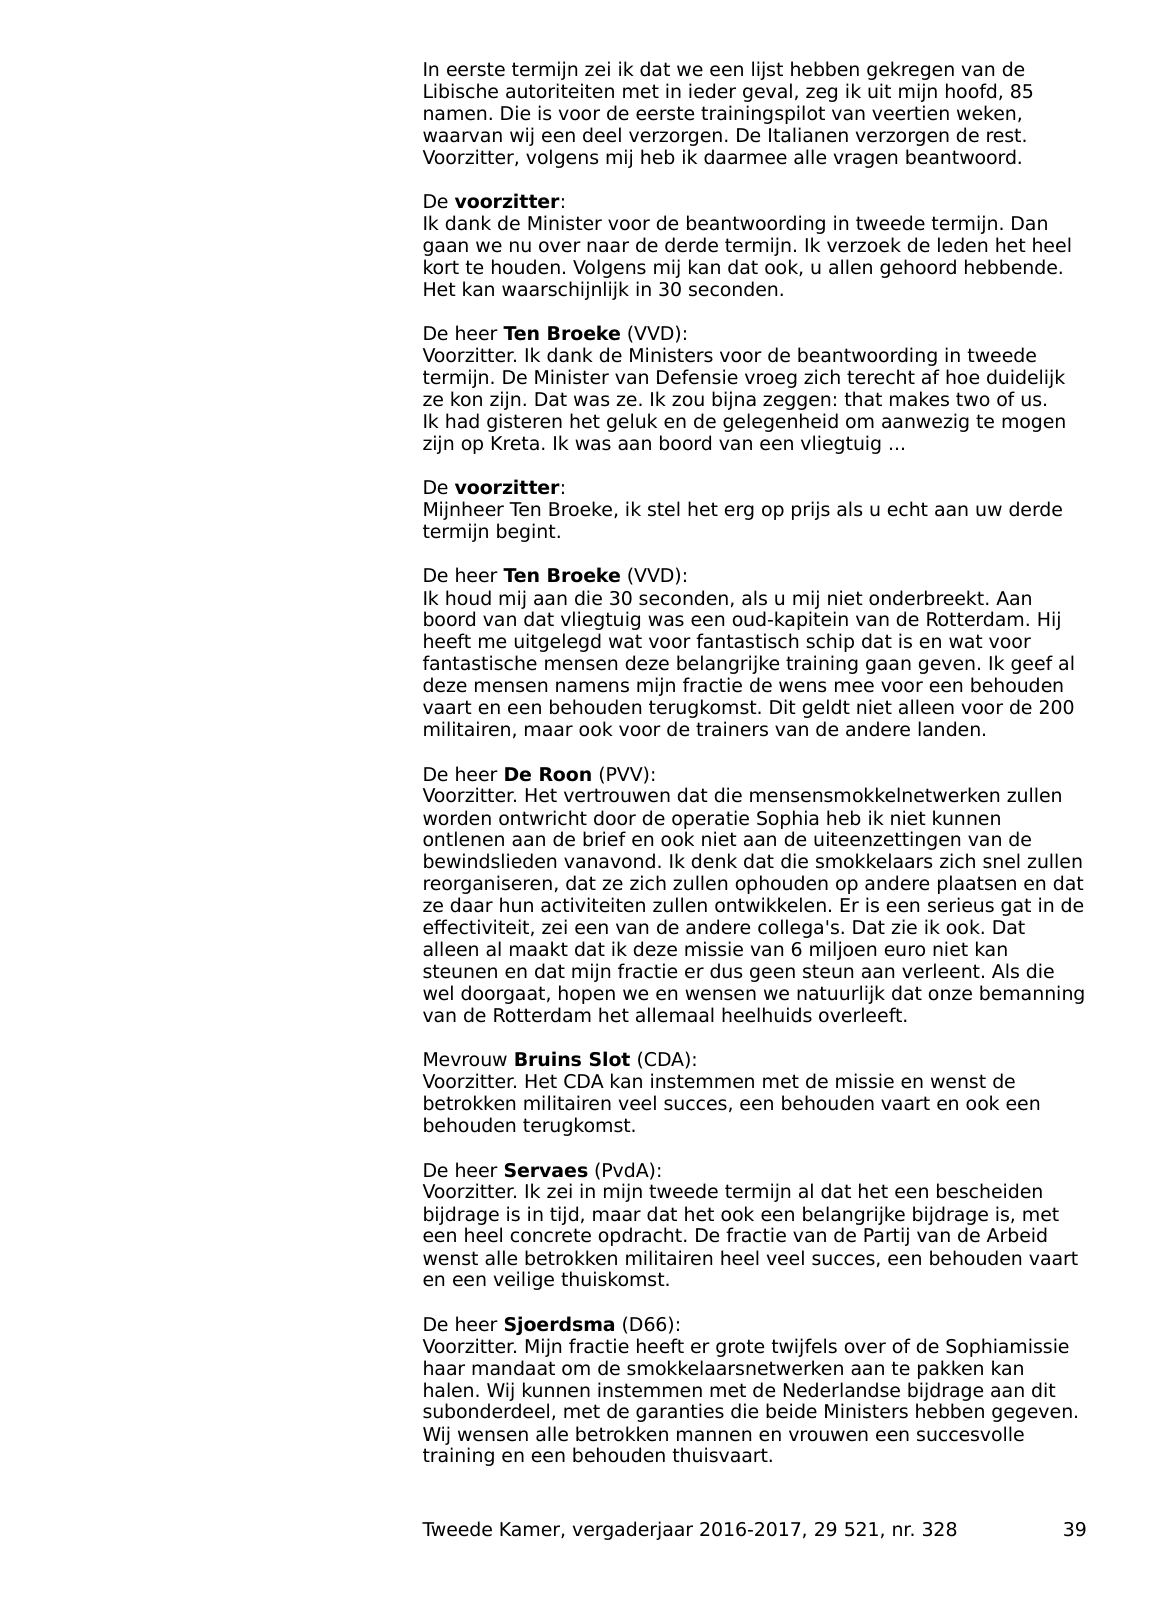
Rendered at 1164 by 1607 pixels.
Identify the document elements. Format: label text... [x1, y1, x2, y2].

text Mijnheer Ten Broeke, ik stel het erg op prijs als u echt aan uw derde termijn begint. [422, 499, 1087, 543]
text De heer Ten Broeke (VVD): [422, 565, 1087, 587]
text Voorzitter. Het CDA kan instemmen met de missie en wenst de betrokken militairen veel succes, een behouden vaart en ook een behouden terugkomst. [422, 1071, 1087, 1137]
text Ik had gisteren het geluk en de gelegenheid om aanwezig te mogen zijn op Kreta. Ik was aan boord van een vliegtuig ... [422, 411, 1087, 455]
text Ik houd mij aan die 30 seconden, als u mij niet onderbreekt. Aan boord van dat vliegtuig was een oud-kapitein van de Rotterdam. Hij heeft me uitgelegd wat voor fantastisch schip dat is en wat voor fantastische mensen deze belangrijke training gaan geven. Ik geef al deze mensen namens mijn fractie de wens mee voor een behouden vaart en een behouden terugkomst. Dit geldt niet alleen voor de 200 militairen, maar ook voor de trainers van de andere landen. [422, 587, 1087, 741]
text De voorzitter: [422, 191, 1087, 213]
text De voorzitter: [422, 477, 1087, 499]
text In eerste termijn zei ik dat we een lijst hebben gekregen van de Libische autoriteiten met in ieder geval, zeg ik uit mijn hoofd, 85 namen. Die is voor de eerste trainingspilot van veertien weken, waarvan wij een deel verzorgen. De Italianen verzorgen de rest. Voorzitter, volgens mij heb ik daarmee alle vragen beantwoord. [422, 59, 1087, 169]
text De heer De Roon (PVV): [422, 763, 1087, 785]
text Voorzitter. Het vertrouwen dat die mensensmokkelnetwerken zullen worden ontwricht door de operatie Sophia heb ik niet kunnen ontlenen aan de brief en ook niet aan de uiteenzettingen van de bewindslieden vanavond. Ik denk dat die smokkelaars zich snel zullen reorganiseren, dat ze zich zullen ophouden op andere plaatsen en dat ze daar hun activiteiten zullen ontwikkelen. Er is een serieus gat in de effectiviteit, zei een van de andere collega's. Dat zie ik ook. Dat alleen al maakt dat ik deze missie van 6 miljoen euro niet kan steunen en dat mijn fractie er dus geen steun aan verleent. Als die wel doorgaat, hopen we en wensen we natuurlijk dat onze bemanning van de Rotterdam het allemaal heelhuids overleeft. [422, 785, 1087, 1027]
text Voorzitter. Ik zei in mijn tweede termijn al dat het een bescheiden bijdrage is in tijd, maar dat het ook een belangrijke bijdrage is, met een heel concrete opdracht. De fractie van de Partij van de Arbeid wenst alle betrokken militairen heel veel succes, een behouden vaart en een veilige thuiskomst. [422, 1181, 1087, 1291]
text Voorzitter. Mijn fractie heeft er grote twijfels over of de Sophiamissie haar mandaat om de smokkelaarsnetwerken aan te pakken kan halen. Wij kunnen instemmen met de Nederlandse bijdrage aan dit subonderdeel, met de garanties die beide Ministers hebben gegeven. Wij wensen alle betrokken mannen en vrouwen een succesvolle training en een behouden thuisvaart. [422, 1336, 1087, 1467]
text Voorzitter. Ik dank de Ministers voor de beantwoording in tweede termijn. De Minister van Defensie vroeg zich terecht af hoe duidelijk ze kon zijn. Dat was ze. Ik zou bijna zeggen: that makes two of us. [422, 345, 1087, 411]
text De heer Servaes (PvdA): [422, 1159, 1087, 1181]
text De heer Sjoerdsma (D66): [422, 1313, 1087, 1336]
text De heer Ten Broeke (VVD): [422, 323, 1087, 345]
text Ik dank de Minister voor de beantwoording in tweede termijn. Dan gaan we nu over naar de derde termijn. Ik verzoek de leden het heel kort te houden. Volgens mij kan dat ook, u allen gehoord hebbende. Het kan waarschijnlijk in 30 seconden. [422, 213, 1087, 301]
text Mevrouw Bruins Slot (CDA): [422, 1049, 1087, 1071]
